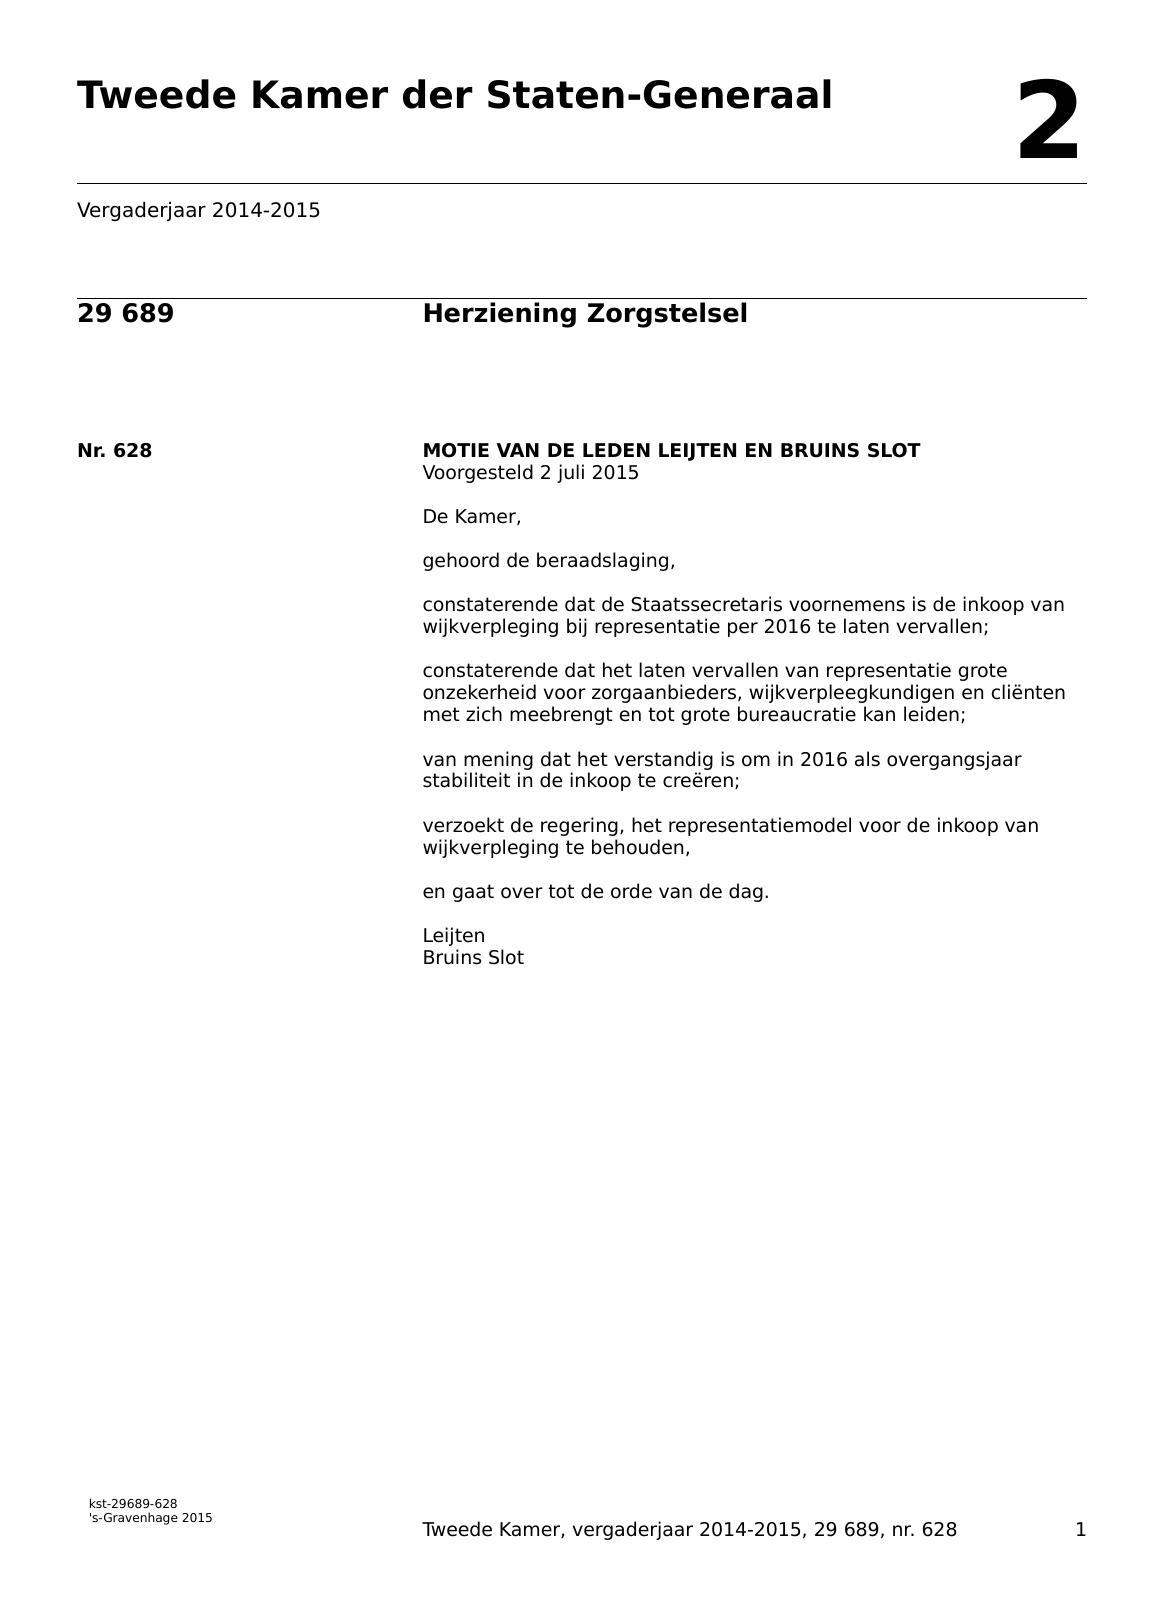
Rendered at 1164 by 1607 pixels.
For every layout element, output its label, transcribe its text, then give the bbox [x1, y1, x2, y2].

text Voorgesteld 2 juli 2015 [422, 462, 1087, 484]
table_cell Vergaderjaar 2014-2015 [77, 184, 1087, 298]
text 's-Gravenhage 2015 [88, 1511, 323, 1525]
text Bruins Slot [422, 947, 1087, 969]
text verzoekt de regering, het representatiemodel voor de inkoop van wijkverpleging te behouden, [422, 814, 1087, 858]
text constaterende dat de Staatssecretaris voornemens is de inkoop van wijkverpleging bij representatie per 2016 te laten vervallen; [422, 594, 1087, 638]
table_header 2 [886, 59, 1087, 183]
text De Kamer, [422, 506, 1087, 528]
text constaterende dat het laten vervallen van representatie grote onzekerheid voor zorgaanbieders, wijkverpleegkundigen en cliënten met zich meebrengt en tot grote bureaucratie kan leiden; [422, 660, 1087, 726]
subtitle 29 689 Herziening Zorgstelsel [77, 299, 1087, 329]
subtitle Nr. 628 MOTIE VAN DE LEDEN LEIJTEN EN BRUINS SLOT [77, 440, 1087, 462]
text en gaat over tot de orde van de dag. [422, 881, 1087, 903]
text kst-29689-628 [88, 1497, 323, 1511]
table_header Tweede Kamer der Staten-Generaal [77, 59, 886, 183]
text van mening dat het verstandig is om in 2016 als overgangsjaar stabiliteit in de inkoop te creëren; [422, 748, 1087, 792]
text gehoord de beraadslaging, [422, 550, 1087, 572]
text Leijten [422, 925, 1087, 947]
